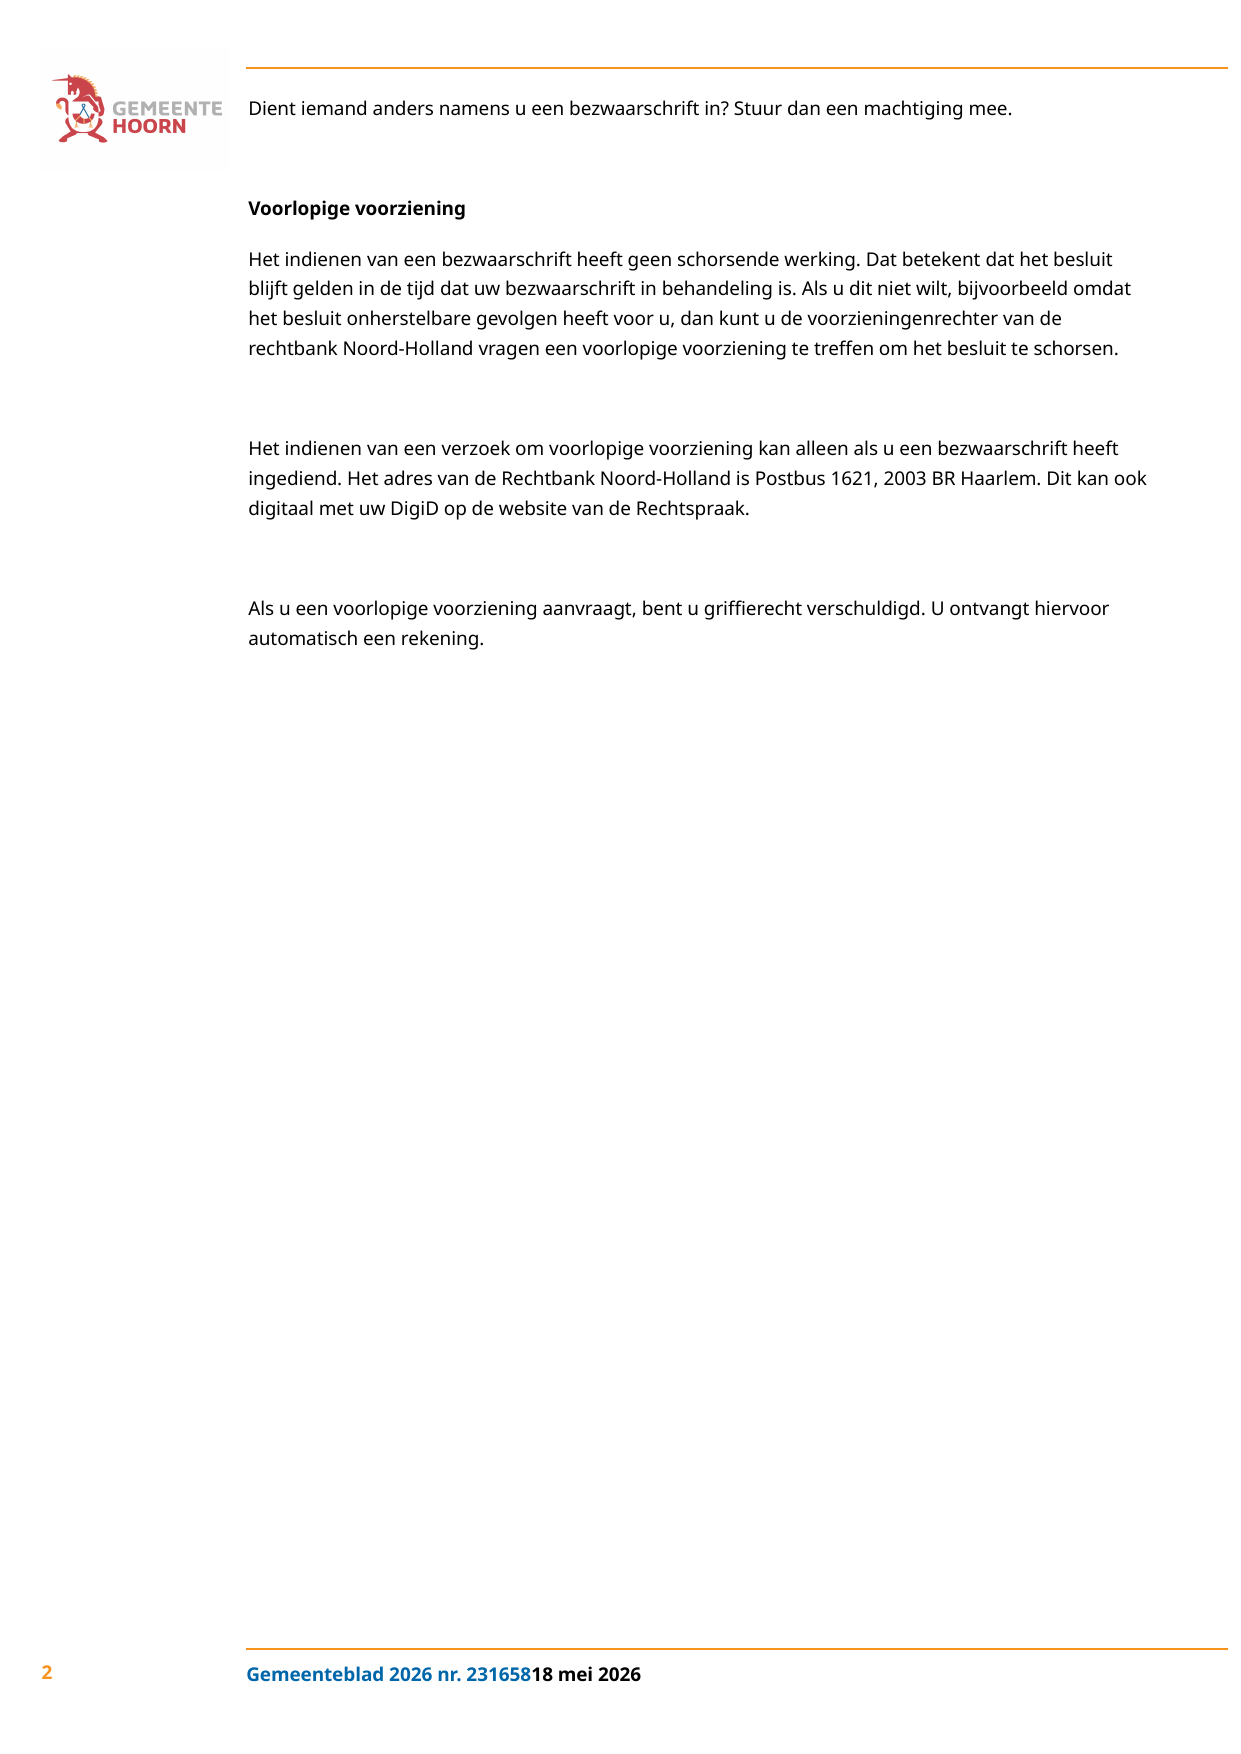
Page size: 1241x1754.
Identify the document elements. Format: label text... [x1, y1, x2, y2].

text Het indienen van een verzoek om voorlopige voorziening kan alleen als u een bezwaarschrift heeft ingediend. Het adres van de Rechtbank Noord-Holland is Postbus 1621, 2003 BR Haarlem. Dit kan ook digitaal met uw DigiD op de website van de Rechtspraak. [248, 436, 1152, 521]
text Als u een voorlopige voorziening aanvraagt, bent u griffierecht verschuldigd. U ontvangt hiervoor automatisch een rekening. [248, 596, 1152, 651]
text Voorlopige voorziening [248, 196, 1152, 221]
picture [41, 47, 231, 172]
text Dient iemand anders namens u een bezwaarschrift in? Stuur dan een machtiging mee. [248, 95, 1152, 121]
text Het indienen van een bezwaarschrift heeft geen schorsende werking. Dat betekent dat het besluit blijft gelden in de tijd dat uw bezwaarschrift in behandeling is. Als u dit niet wilt, bijvoorbeeld omdat het besluit onherstelbare gevolgen heeft voor u, dan kunt u de voorzieningenrechter van de rechtbank Noord-Holland vragen een voorlopige voorziening te treffen om het besluit te schorsen. [248, 246, 1152, 361]
